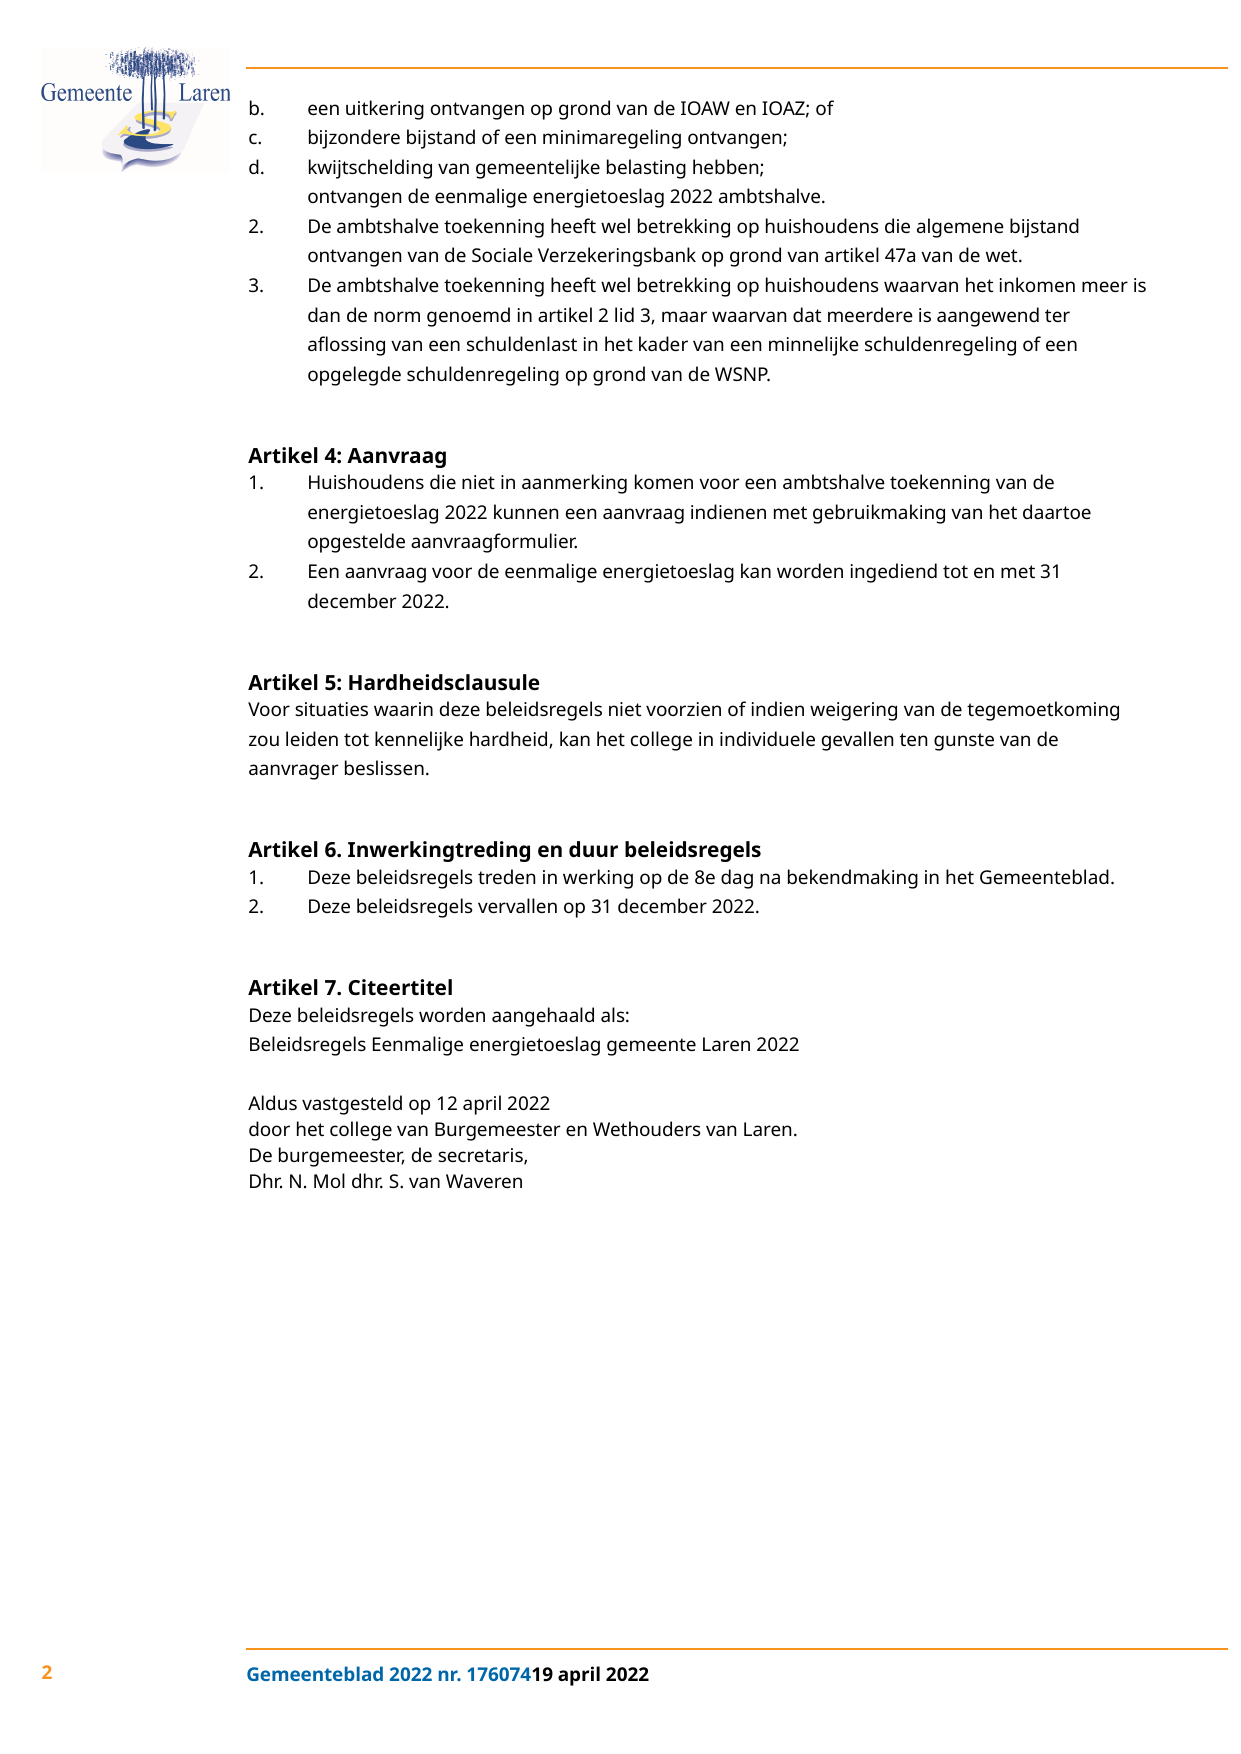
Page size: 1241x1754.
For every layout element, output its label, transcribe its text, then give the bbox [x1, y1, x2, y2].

text Artikel 4: Aanvraag [248, 441, 1152, 469]
list ontvangen de eenmalige energietoeslag 2022 ambtshalve. [248, 183, 1152, 209]
text Voor situaties waarin deze beleidsregels niet voorzien of indien weigering van de tegemoetkoming zou leiden tot kennelijke hardheid, kan het college in individuele gevallen ten gunste van de aanvrager beslissen. [248, 696, 1152, 781]
text De burgemeester, de secretaris, [248, 1142, 1152, 1168]
text door het college van Burgemeester en Wethouders van Laren. [248, 1116, 1152, 1142]
list Huishoudens die niet in aanmerking komen voor een ambtshalve toekenning van de energietoeslag 2022 kunnen een aanvraag indienen met gebruikmaking van het daartoe opgestelde aanvraagformulier. [248, 469, 1152, 554]
list De ambtshalve toekenning heeft wel betrekking op huishoudens waarvan het inkomen meer is dan de norm genoemd in artikel 2 lid 3, maar waarvan dat meerdere is aangewend ter aflossing van een schuldenlast in het kader van een minnelijke schuldenregeling of een opgelegde schuldenregeling op grond van de WSNP. [248, 272, 1152, 387]
list De ambtshalve toekenning heeft wel betrekking op huishoudens die algemene bijstand ontvangen van de Sociale Verzekeringsbank op grond van artikel 47a van de wet. [248, 213, 1152, 268]
picture [41, 47, 231, 172]
list Een aanvraag voor de eenmalige energietoeslag kan worden ingediend tot en met 31 december 2022. [248, 558, 1152, 613]
text Aldus vastgesteld op 12 april 2022 [248, 1091, 1152, 1116]
list Deze beleidsregels treden in werking op de 8e dag na bekendmaking in het Gemeenteblad. [248, 864, 1152, 889]
list Deze beleidsregels vervallen op 31 december 2022. [248, 893, 1152, 919]
text Artikel 6. Inwerkingtreding en duur beleidsregels [248, 835, 1152, 864]
text Artikel 5: Hardheidsclausule [248, 668, 1152, 696]
list een uitkering ontvangen op grond van de IOAW en IOAZ; of [248, 95, 1152, 121]
list kwijtschelding van gemeentelijke belasting hebben; [248, 154, 1152, 180]
text Artikel 7. Citeertitel [248, 973, 1152, 1002]
text Deze beleidsregels worden aangehaald als: [248, 1002, 1152, 1028]
list bijzondere bijstand of een minimaregeling ontvangen; [248, 124, 1152, 150]
text Beleidsregels Eenmalige energietoeslag gemeente Laren 2022 [248, 1031, 1152, 1057]
text Dhr. N. Mol dhr. S. van Waveren [248, 1168, 1152, 1193]
